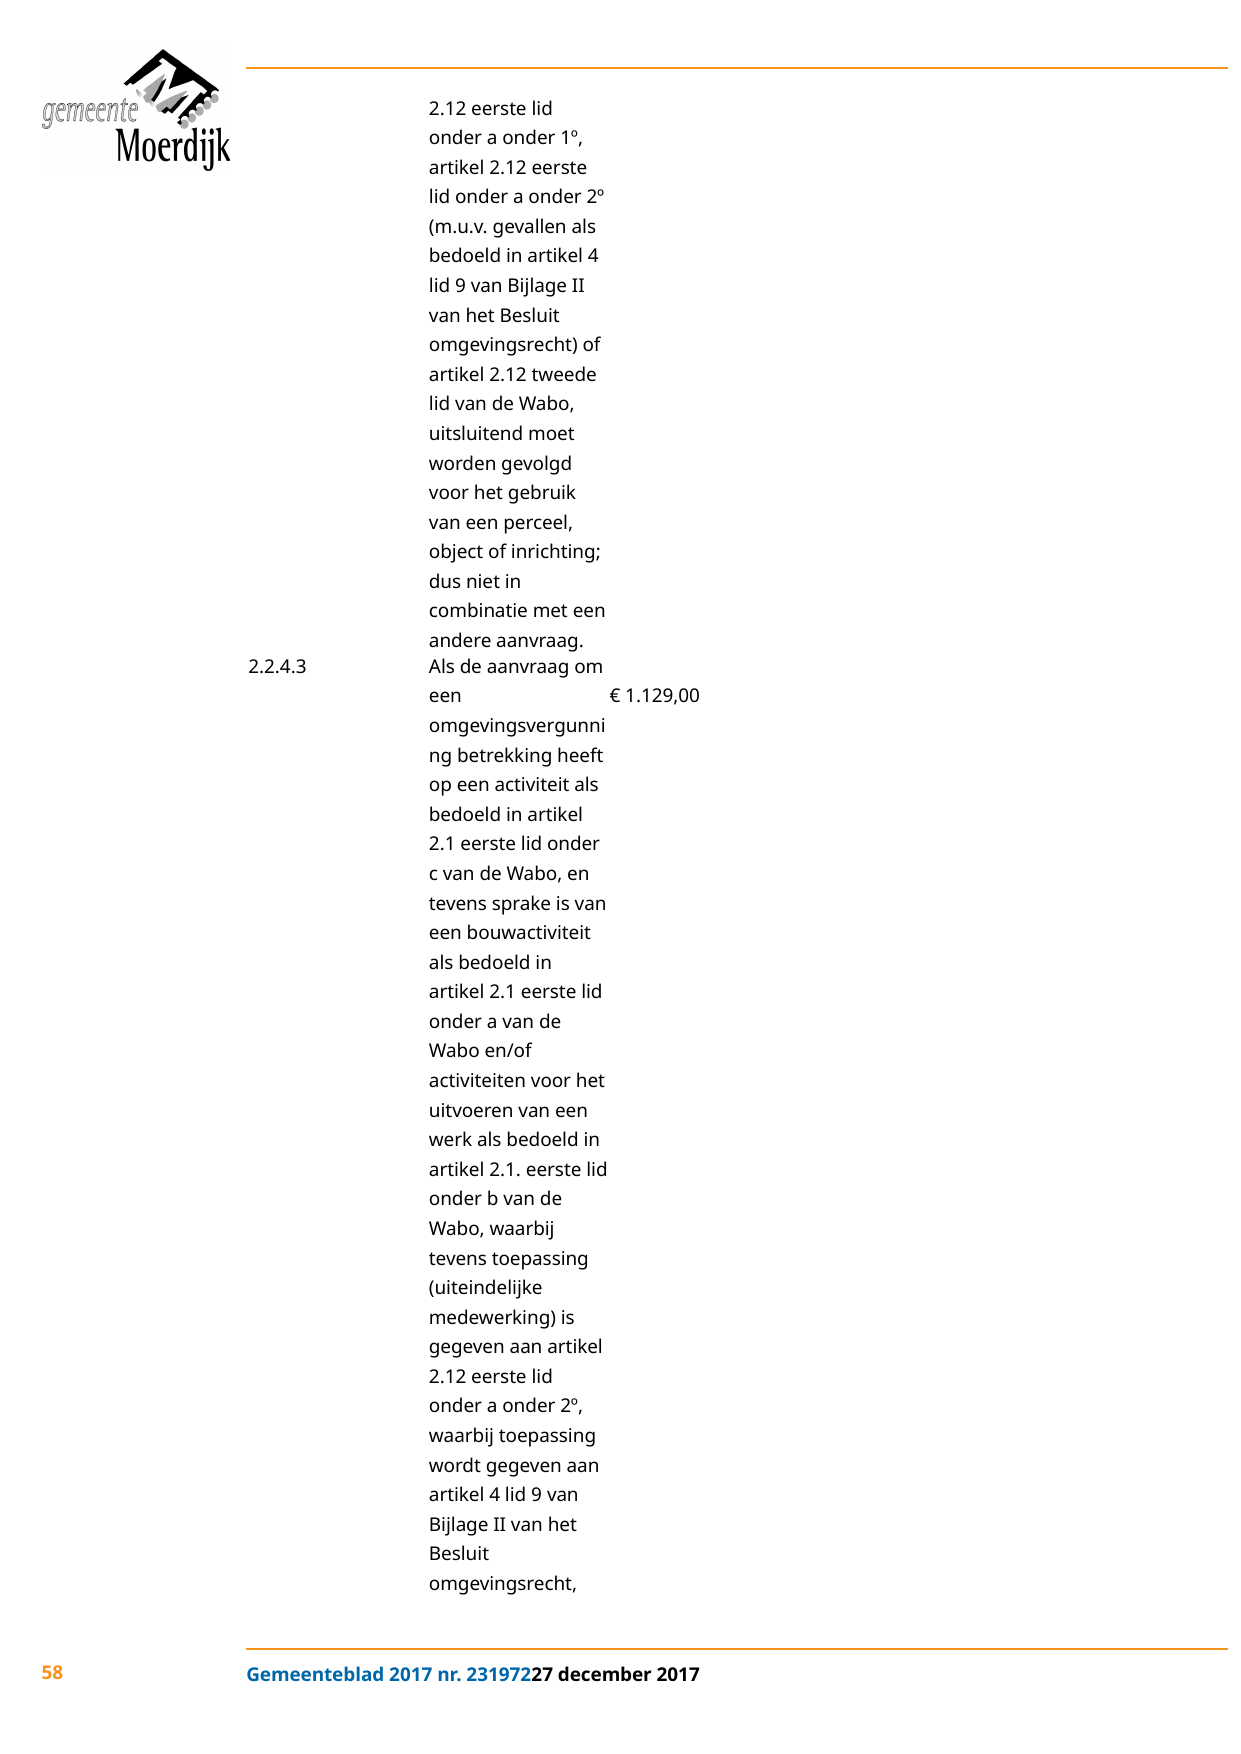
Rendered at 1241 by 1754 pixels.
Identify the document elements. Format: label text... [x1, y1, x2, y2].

table_cell 2.12 eerste lid onder a onder 1º, artikel 2.12 eerste lid onder a onder 2º (m.u.v. gevallen als bedoeld in artikel 4 lid 9 van Bijlage II van het Besluit omgevingsrecht) of artikel 2.12 tweede lid van de Wabo, uitsluitend moet worden gevolgd voor het gebruik van een perceel, object of inrichting; dus niet in combinatie met een andere aanvraag. [429, 95, 609, 653]
picture [41, 47, 231, 172]
table_cell [248, 95, 429, 653]
table_cell [609, 95, 790, 653]
table_cell Als de aanvraag om een omgevingsvergunning betrekking heeft op een activiteit als bedoeld in artikel 2.1 eerste lid onder c van de Wabo, en tevens sprake is van een bouwactiviteit als bedoeld in artikel 2.1 eerste lid onder a van de Wabo en/of activiteiten voor het uitvoeren van een werk als bedoeld in artikel 2.1. eerste lid onder b van de Wabo, waarbij tevens toepassing (uiteindelijke medewerking) is gegeven aan artikel 2.12 eerste lid onder a onder 2º, waarbij toepassing wordt gegeven aan artikel 4 lid 9 van Bijlage II van het Besluit omgevingsrecht, [429, 653, 609, 1596]
table_cell 2.2.4.3 [248, 653, 429, 1596]
table_cell € 1.129,00 [609, 653, 790, 1596]
